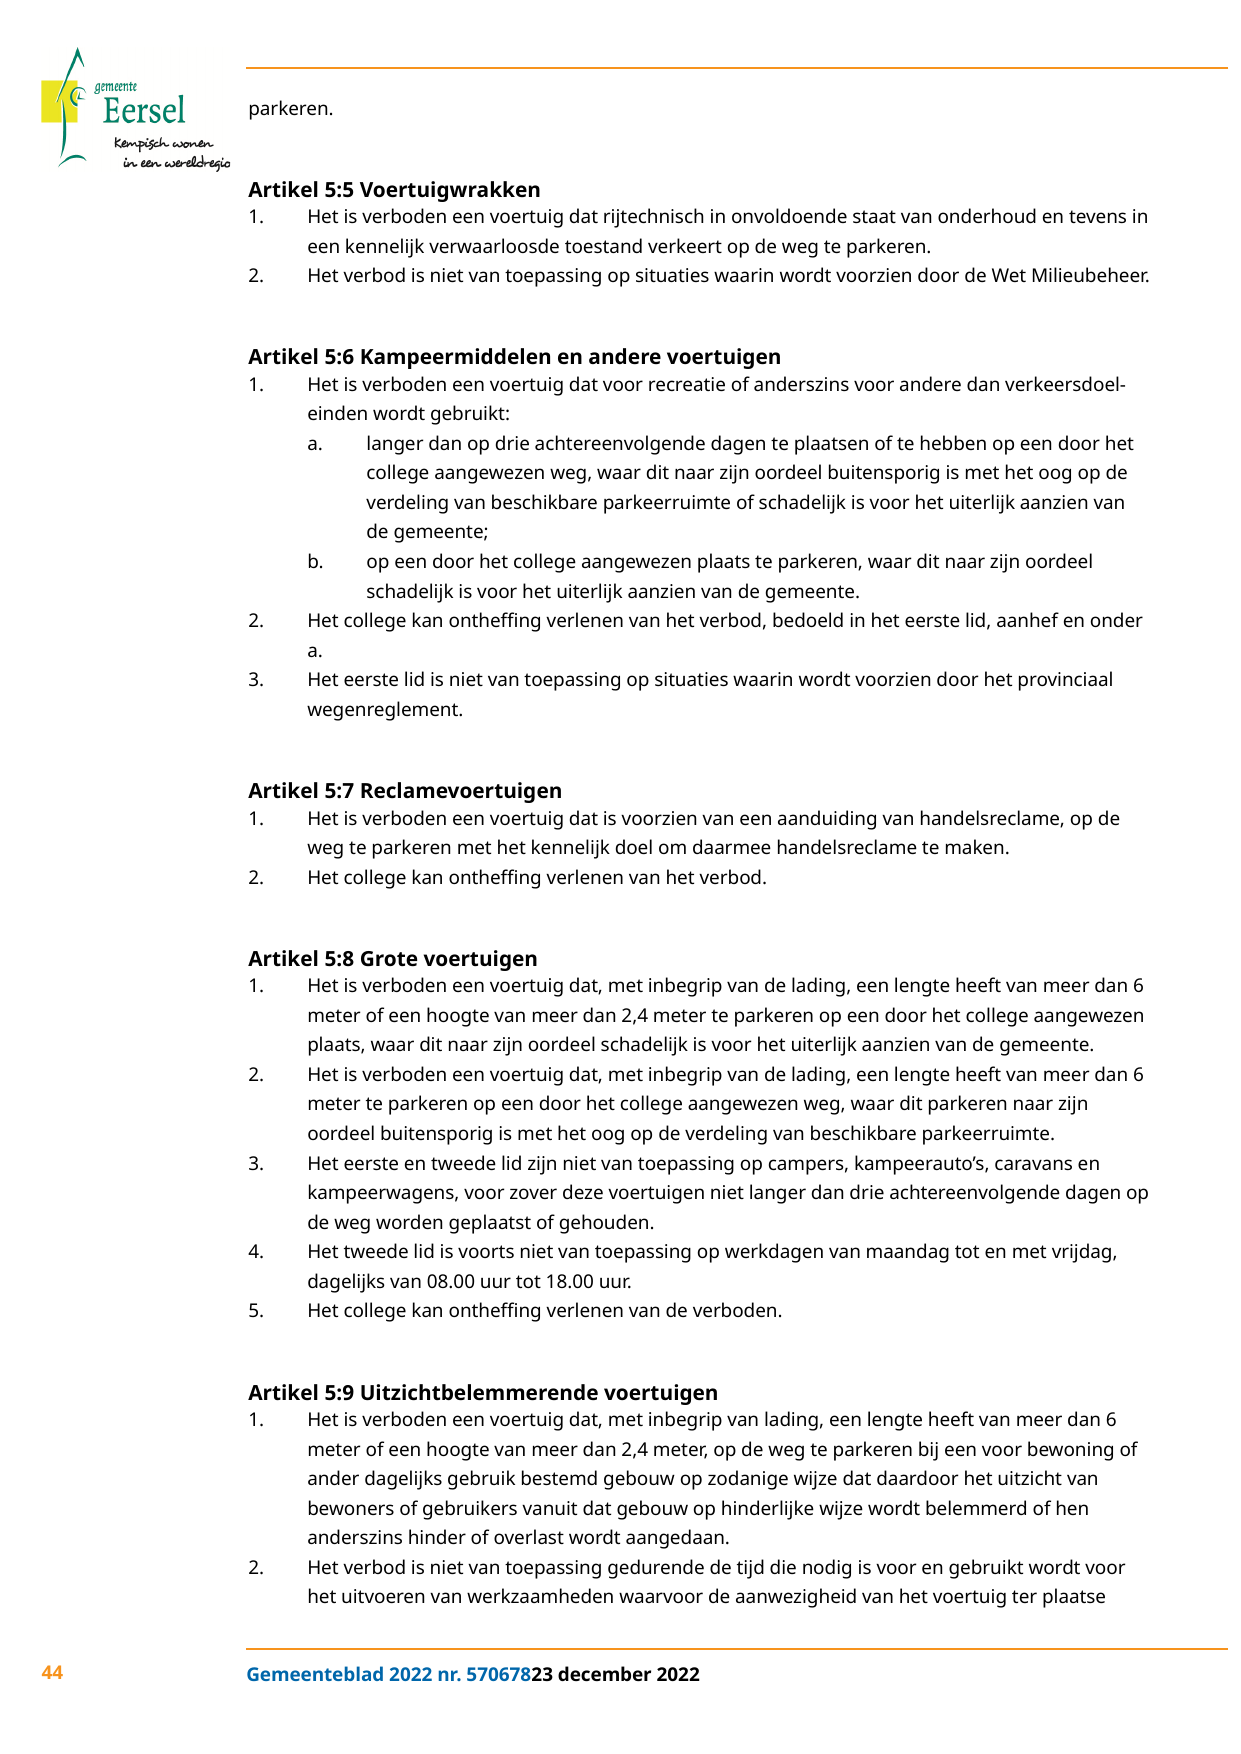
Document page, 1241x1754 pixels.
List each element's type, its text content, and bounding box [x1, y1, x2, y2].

list Het college kan ontheffing verlenen van het verbod, bedoeld in het eerste lid, aanhef en onder a. [248, 607, 1152, 663]
list op een door het college aangewezen plaats te parkeren, waar dit naar zijn oordeel schadelijk is voor het uiterlijk aanzien van de gemeente. [307, 548, 1152, 604]
list Het is verboden een voertuig dat, met inbegrip van de lading, een lengte heeft van meer dan 6 meter te parkeren op een door het college aangewezen weg, waar dit parkeren naar zijn oordeel buitensporig is met het oog op de verdeling van beschikbare parkeerruimte. [248, 1061, 1152, 1146]
picture [41, 47, 231, 172]
list Het is verboden een voertuig dat, met inbegrip van lading, een lengte heeft van meer dan 6 meter of een hoogte van meer dan 2,4 meter, op de weg te parkeren bij een voor bewoning of ander dagelijks gebruik bestemd gebouw op zodanige wijze dat daardoor het uitzicht van bewoners of gebruikers vanuit dat gebouw op hinderlijke wijze wordt belemmerd of hen anderszins hinder of overlast wordt aangedaan. [248, 1406, 1152, 1550]
list Het eerste lid is niet van toepassing op situaties waarin wordt voorzien door het provinciaal wegenreglement. [248, 667, 1152, 722]
list Het college kan ontheffing verlenen van het verbod. [248, 864, 1152, 889]
list Het is verboden een voertuig dat rijtechnisch in onvoldoende staat van onderhoud en tevens in een kennelijk verwaarloosde toestand verkeert op de weg te parkeren. [248, 203, 1152, 258]
text Artikel 5:5 Voertuigwrakken [248, 175, 1152, 203]
text Artikel 5:6 Kampeermiddelen en andere voertuigen [248, 342, 1152, 371]
list Het verbod is niet van toepassing gedurende de tijd die nodig is voor en gebruikt wordt voor het uitvoeren van werkzaamheden waarvoor de aanwezigheid van het voertuig ter plaatse [248, 1554, 1152, 1609]
list Het eerste en tweede lid zijn niet van toepassing op campers, kampeerauto’s, caravans en kampeerwagens, voor zover deze voertuigen niet langer dan drie achtereenvolgende dagen op de weg worden geplaatst of gehouden. [248, 1150, 1152, 1235]
list langer dan op drie achtereenvolgende dagen te plaatsen of te hebben op een door het college aangewezen weg, waar dit naar zijn oordeel buitensporig is met het oog op de verdeling van beschikbare parkeerruimte of schadelijk is voor het uiterlijk aanzien van de gemeente; [307, 430, 1152, 544]
text parkeren. [248, 95, 1152, 121]
list Het tweede lid is voorts niet van toepassing op werkdagen van maandag tot en met vrijdag, dagelijks van 08.00 uur tot 18.00 uur. [248, 1238, 1152, 1294]
list Het verbod is niet van toepassing op situaties waarin wordt voorzien door de Wet Milieubeheer. [248, 262, 1152, 288]
text Artikel 5:7 Reclamevoertuigen [248, 776, 1152, 805]
list Het college kan ontheffing verlenen van de verboden. [248, 1298, 1152, 1323]
text Artikel 5:9 Uitzichtbelemmerende voertuigen [248, 1378, 1152, 1406]
list Het is verboden een voertuig dat, met inbegrip van de lading, een lengte heeft van meer dan 6 meter of een hoogte van meer dan 2,4 meter te parkeren op een door het college aangewezen plaats, waar dit naar zijn oordeel schadelijk is voor het uiterlijk aanzien van de gemeente. [248, 972, 1152, 1057]
text Artikel 5:8 Grote voertuigen [248, 944, 1152, 972]
list Het is verboden een voertuig dat voor recreatie of anderszins voor andere dan verkeersdoel-einden wordt gebruikt: [248, 371, 1152, 426]
list Het is verboden een voertuig dat is voorzien van een aanduiding van handelsreclame, op de weg te parkeren met het kennelijk doel om daarmee handelsreclame te maken. [248, 805, 1152, 860]
